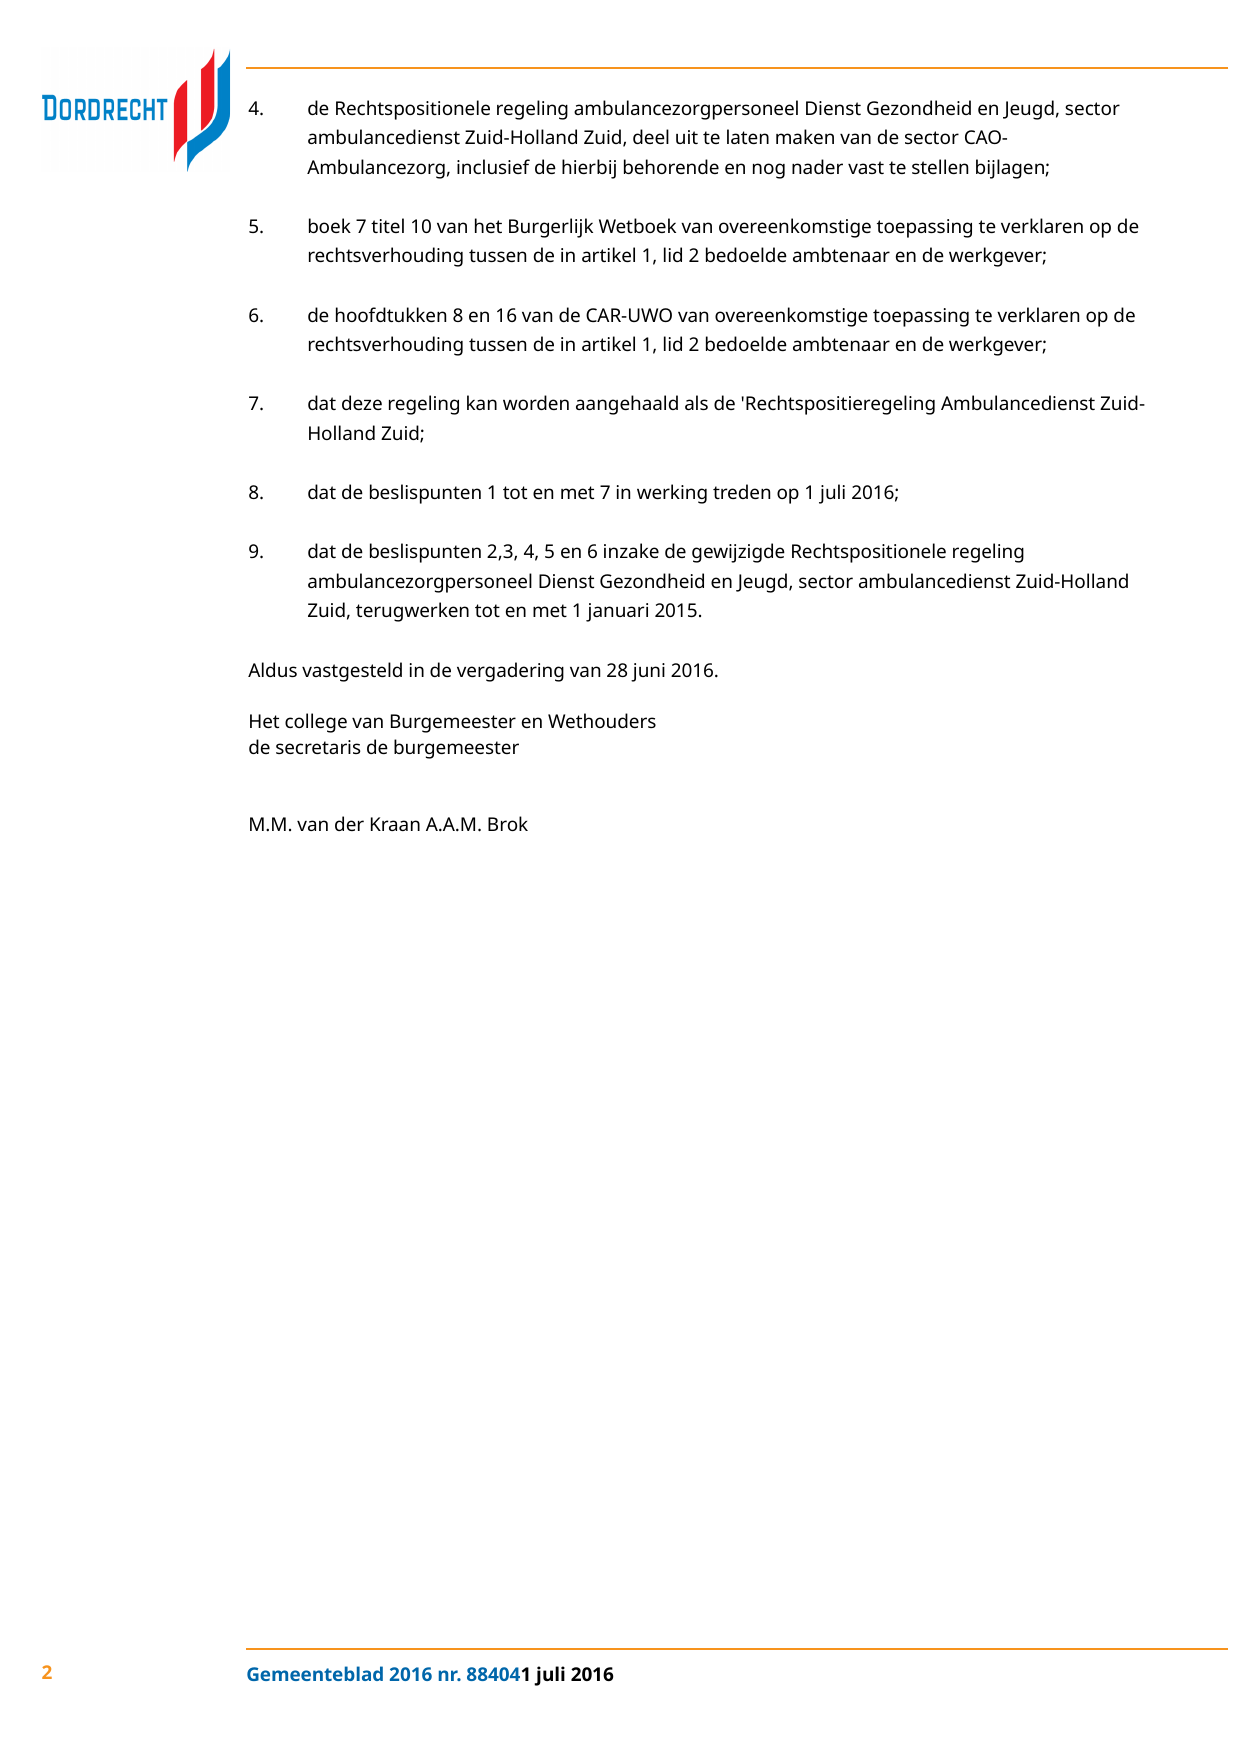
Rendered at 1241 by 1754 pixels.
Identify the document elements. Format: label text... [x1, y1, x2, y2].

text M.M. van der Kraan A.A.M. Brok [248, 811, 1152, 837]
list dat de beslispunten 2,3, 4, 5 en 6 inzake de gewijzigde Rechtspositionele regeling ambulancezorgpersoneel Dienst Gezondheid en Jeugd, sector ambulancedienst Zuid-Holland Zuid, terugwerken tot en met 1 januari 2015. [248, 538, 1152, 623]
list dat deze regeling kan worden aangehaald als de 'Rechtspositieregeling Ambulancedienst Zuid-Holland Zuid; [248, 391, 1152, 446]
list dat de beslispunten 1 tot en met 7 in werking treden op 1 juli 2016; [248, 479, 1152, 505]
list boek 7 titel 10 van het Burgerlijk Wetboek van overeenkomstige toepassing te verklaren op de rechtsverhouding tussen de in artikel 1, lid 2 bedoelde ambtenaar en de werkgever; [248, 213, 1152, 268]
list de Rechtspositionele regeling ambulancezorgpersoneel Dienst Gezondheid en Jeugd, sector ambulancedienst Zuid-Holland Zuid, deel uit te laten maken van de sector CAO-Ambulancezorg, inclusief de hierbij behorende en nog nader vast te stellen bijlagen; [248, 95, 1152, 180]
text Aldus vastgesteld in de vergadering van 28 juni 2016. [248, 657, 1152, 683]
picture [41, 47, 231, 172]
list de hoofdtukken 8 en 16 van de CAR-UWO van overeenkomstige toepassing te verklaren op de rechtsverhouding tussen de in artikel 1, lid 2 bedoelde ambtenaar en de werkgever; [248, 302, 1152, 357]
text de secretaris de burgemeester [248, 734, 1152, 760]
text Het college van Burgemeester en Wethouders [248, 708, 1152, 734]
